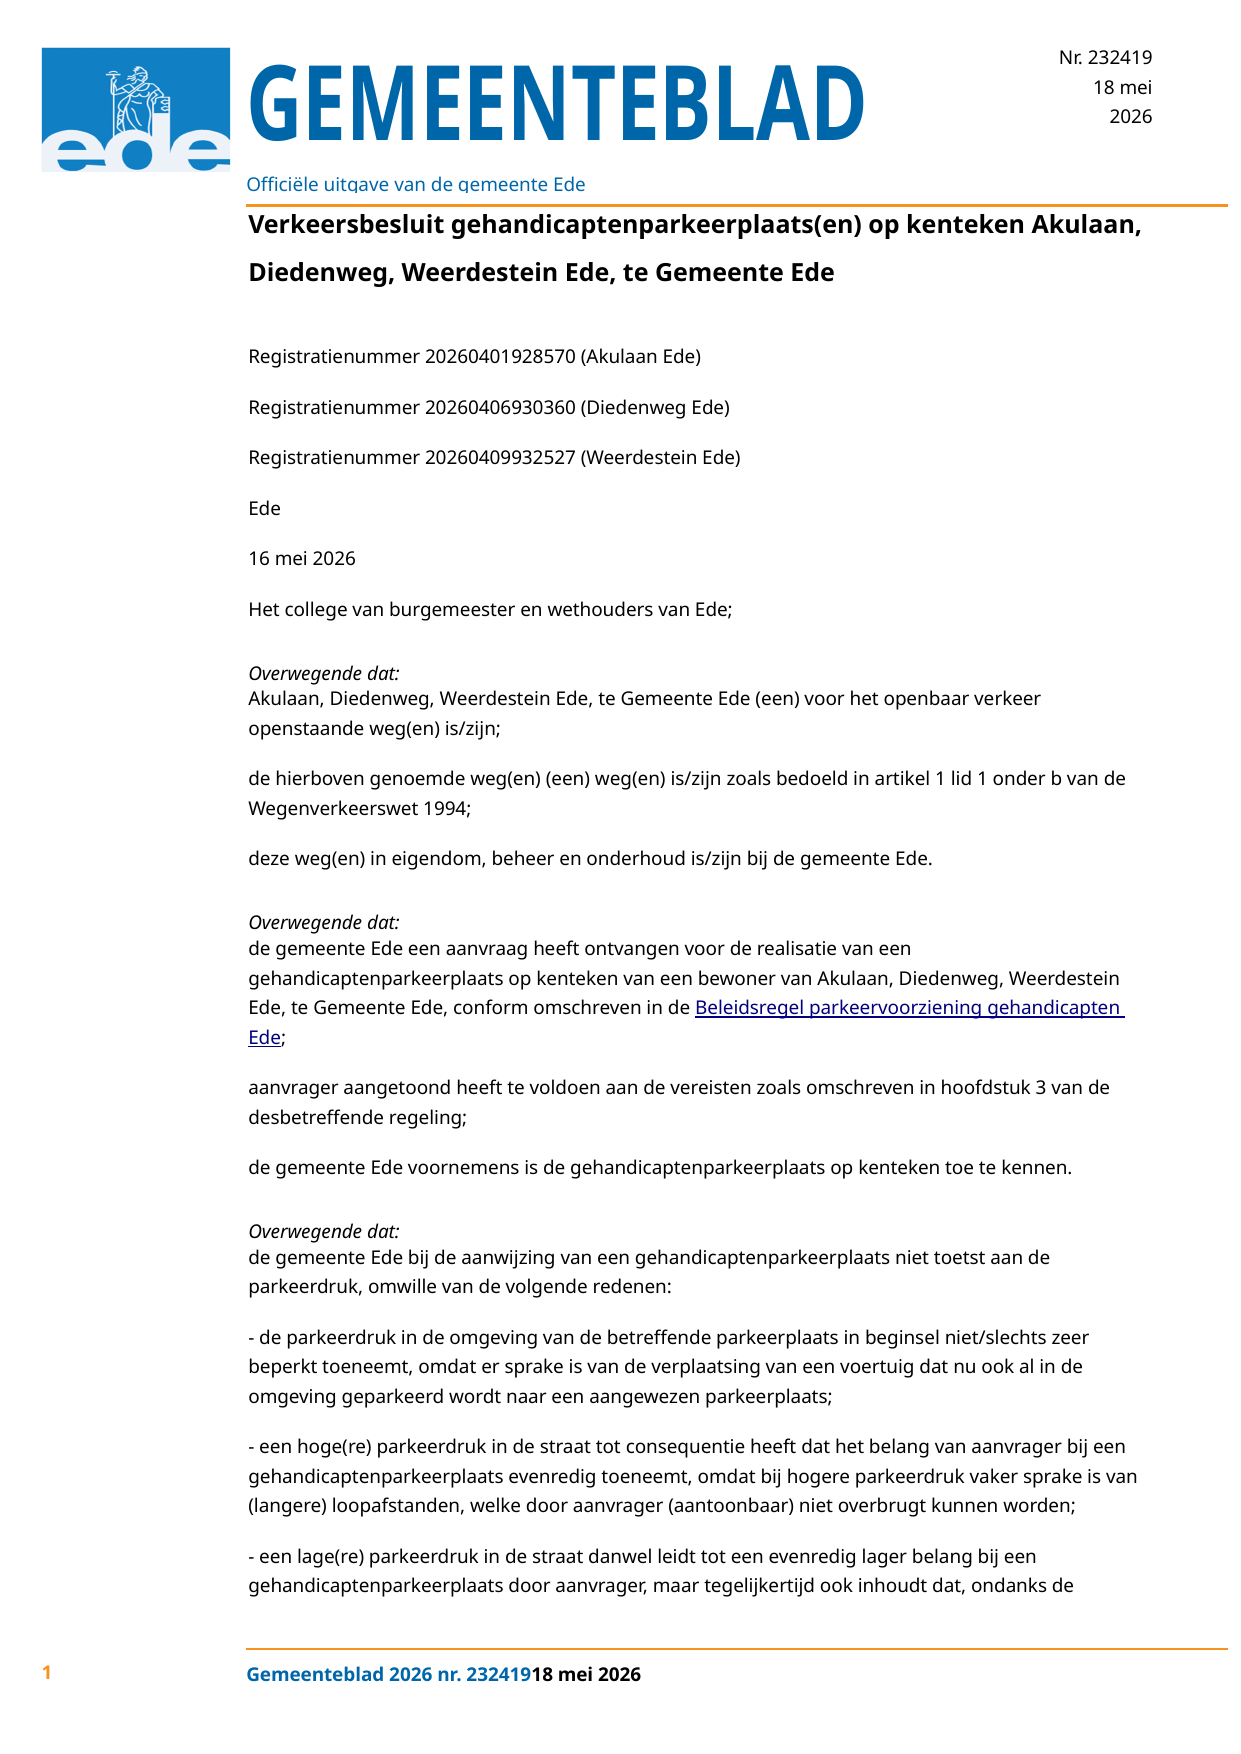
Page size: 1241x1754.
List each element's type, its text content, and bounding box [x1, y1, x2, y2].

text aanvrager aangetoond heeft te voldoen aan de vereisten zoals omschreven in hoofdstuk 3 van de desbetreffende regeling; [248, 1074, 1152, 1129]
text de gemeente Ede een aanvraag heeft ontvangen voor de realisatie van een gehandicaptenparkeerplaats op kenteken van een bewoner van Akulaan, Diedenweg, Weerdestein Ede, te Gemeente Ede, conform omschreven in de Beleidsregel parkeervoorziening gehandicapten Ede; [248, 935, 1152, 1049]
text Overwegende dat: [248, 909, 1152, 935]
text Overwegende dat: [248, 660, 1152, 685]
picture [41, 47, 231, 172]
text - de parkeerdruk in de omgeving van de betreffende parkeerplaats in beginsel niet/slechts zeer beperkt toeneemt, omdat er sprake is van de verplaatsing van een voertuig dat nu ook al in de omgeving geparkeerd wordt naar een aangewezen parkeerplaats; [248, 1324, 1152, 1409]
text de hierboven genoemde weg(en) (een) weg(en) is/zijn zoals bedoeld in artikel 1 lid 1 onder b van de Wegenverkeerswet 1994; [248, 765, 1152, 821]
text Overwegende dat: [248, 1218, 1152, 1244]
text - een lage(re) parkeerdruk in de straat danwel leidt tot een evenredig lager belang bij een gehandicaptenparkeerplaats door aanvrager, maar tegelijkertijd ook inhoudt dat, ondanks de [248, 1543, 1152, 1598]
text 16 mei 2026 [248, 545, 1152, 571]
text Het college van burgemeester en wethouders van Ede; [248, 596, 1152, 621]
text Registratienummer 20260406930360 (Diedenweg Ede) [248, 394, 1152, 420]
text Akulaan, Diedenweg, Weerdestein Ede, te Gemeente Ede (een) voor het openbaar verkeer openstaande weg(en) is/zijn; [248, 685, 1152, 741]
text Ede [248, 495, 1152, 521]
text deze weg(en) in eigendom, beheer en onderhoud is/zijn bij de gemeente Ede. [248, 845, 1152, 871]
text Registratienummer 20260401928570 (Akulaan Ede) [248, 344, 1152, 369]
text de gemeente Ede voornemens is de gehandicaptenparkeerplaats op kenteken toe te kennen. [248, 1154, 1152, 1180]
text - een hoge(re) parkeerdruk in de straat tot consequentie heeft dat het belang van aanvrager bij een gehandicaptenparkeerplaats evenredig toeneemt, omdat bij hogere parkeerdruk vaker sprake is van (langere) loopafstanden, welke door aanvrager (aantoonbaar) niet overbrugt kunnen worden; [248, 1433, 1152, 1518]
text Verkeersbesluit gehandicaptenparkeerplaats(en) op kenteken Akulaan, Diedenweg, Weerdestein Ede, te Gemeente Ede [248, 207, 1152, 288]
text de gemeente Ede bij de aanwijzing van een gehandicaptenparkeerplaats niet toetst aan de parkeerdruk, omwille van de volgende redenen: [248, 1244, 1152, 1299]
text Registratienummer 20260409932527 (Weerdestein Ede) [248, 444, 1152, 470]
